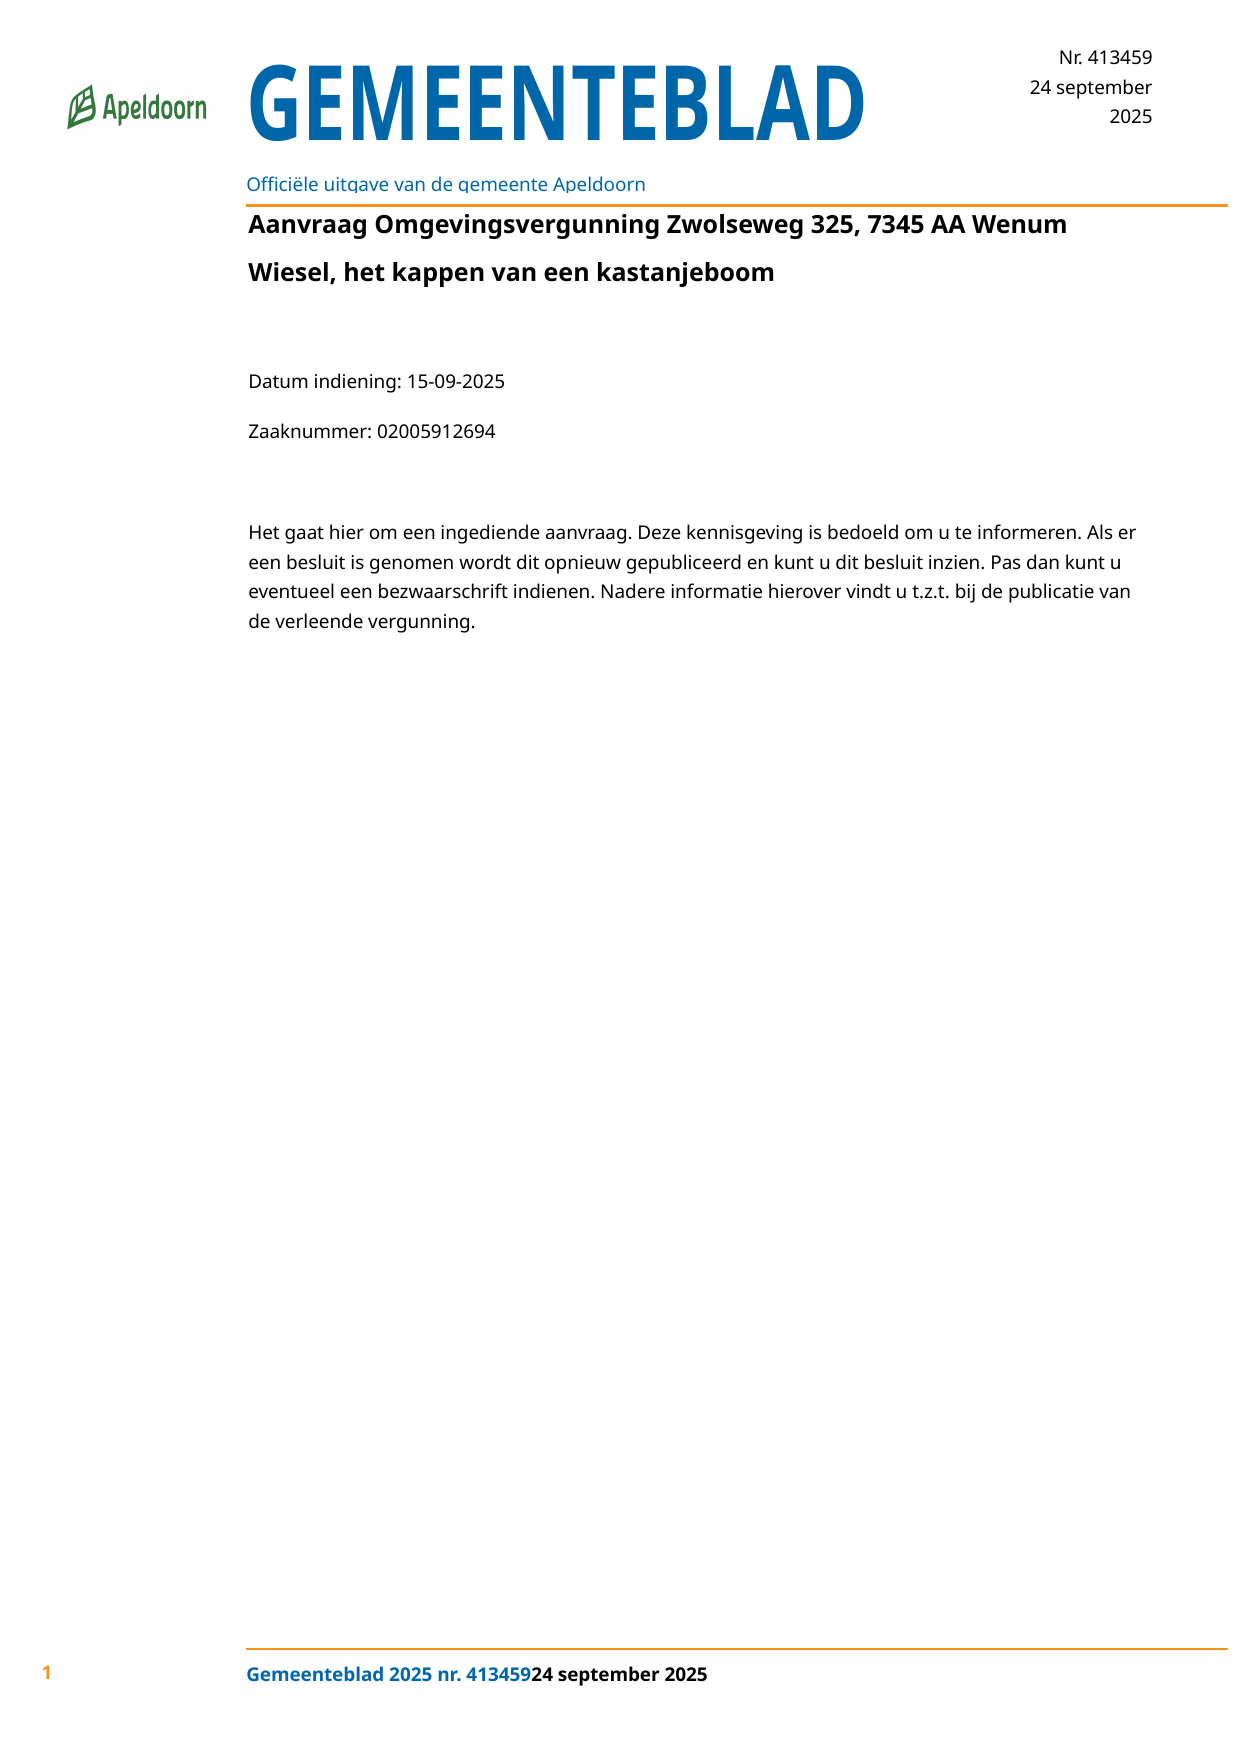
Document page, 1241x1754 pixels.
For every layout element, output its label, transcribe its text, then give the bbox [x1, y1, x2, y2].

text Aanvraag Omgevingsvergunning Zwolseweg 325, 7345 AA Wenum Wiesel, het kappen van een kastanjeboom [248, 207, 1152, 288]
text Datum indiening: 15-09-2025 [248, 368, 1152, 394]
picture [41, 47, 231, 172]
text Het gaat hier om een ingediende aanvraag. Deze kennisgeving is bedoeld om u te informeren. Als er een besluit is genomen wordt dit opnieuw gepubliceerd en kunt u dit besluit inzien. Pas dan kunt u eventueel een bezwaarschrift indienen. Nadere informatie hierover vindt u t.z.t. bij de publicatie van de verleende vergunning. [248, 519, 1152, 634]
text Zaaknummer: 02005912694 [248, 419, 1152, 444]
